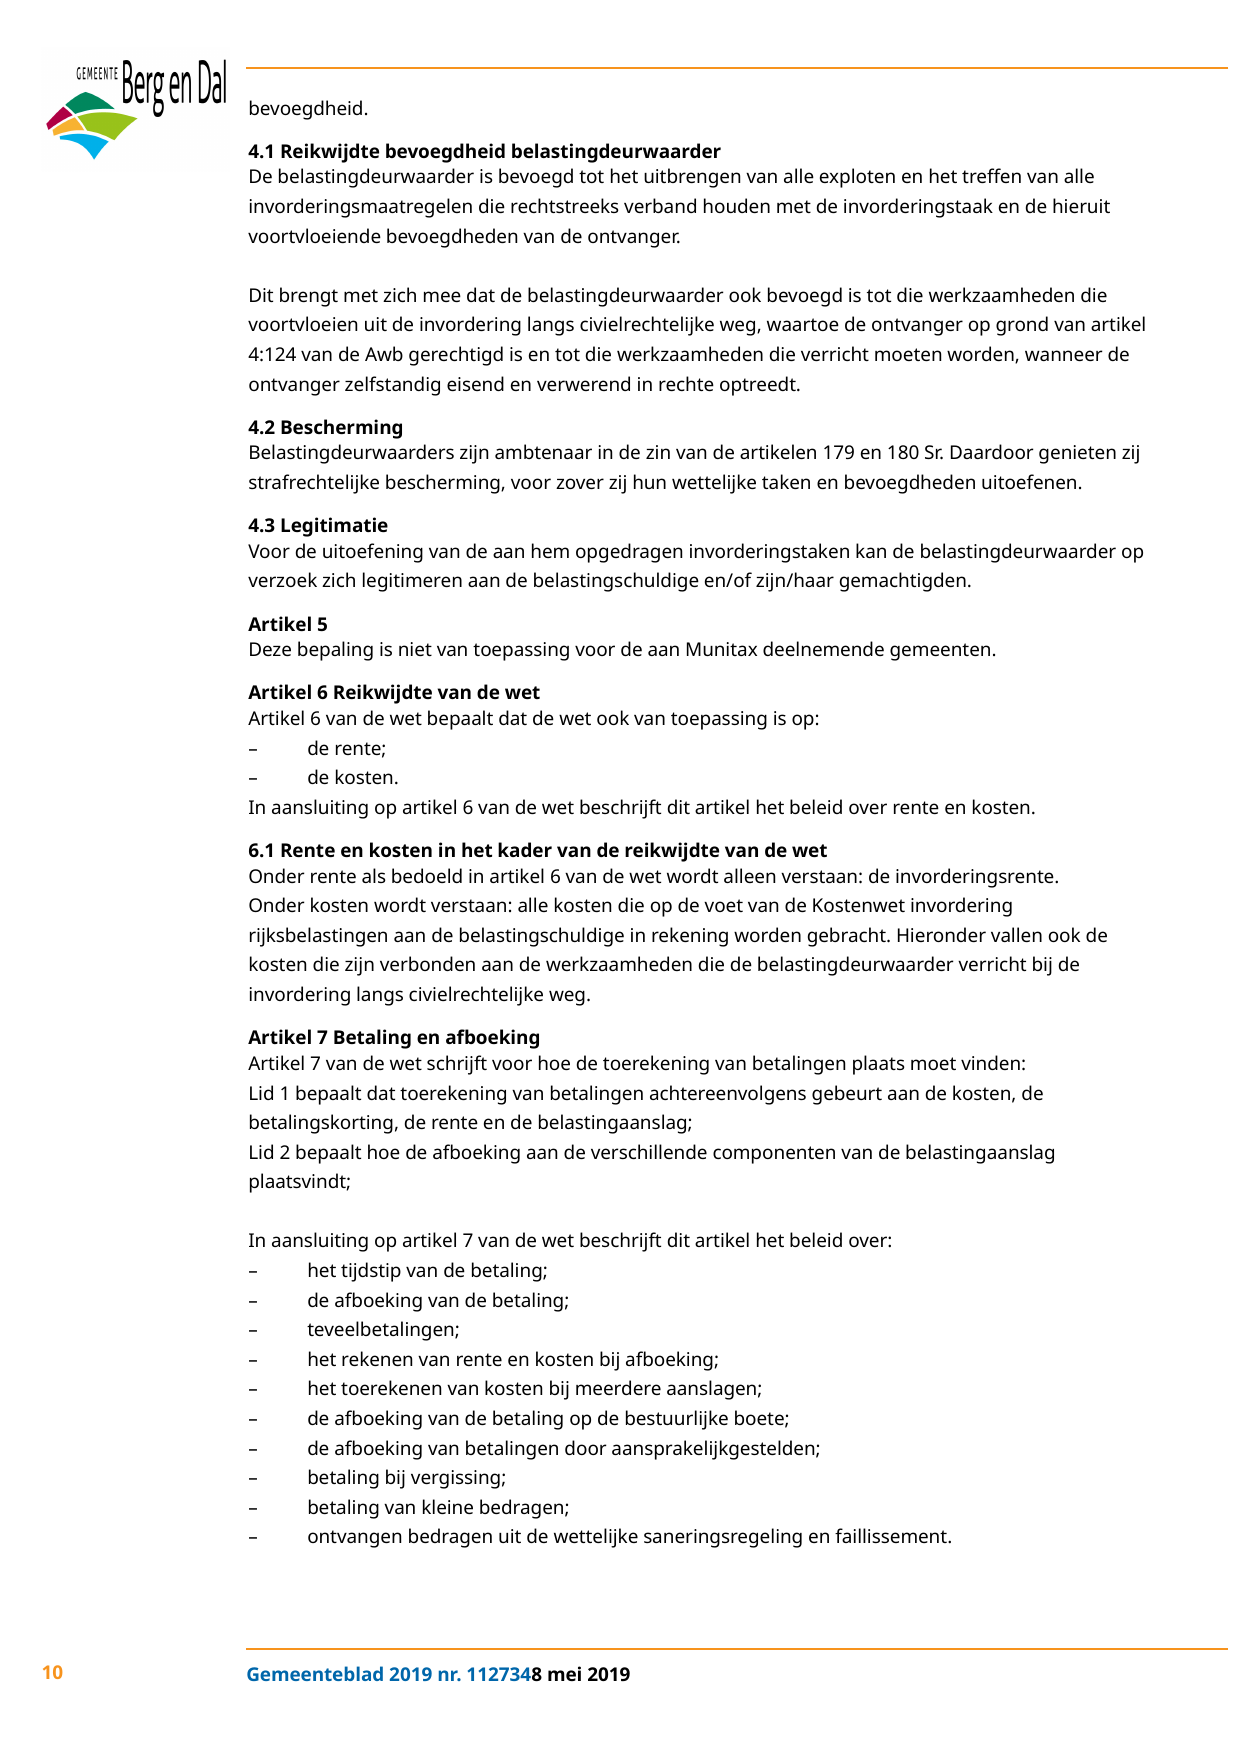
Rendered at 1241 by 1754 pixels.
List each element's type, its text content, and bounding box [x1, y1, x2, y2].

text Onder rente als bedoeld in artikel 6 van de wet wordt alleen verstaan: de invorderingsrente. [248, 863, 1152, 889]
list het toerekenen van kosten bij meerdere aanslagen; [248, 1376, 1152, 1401]
picture [41, 47, 231, 172]
list betaling bij vergissing; [248, 1464, 1152, 1490]
text Deze bepaling is niet van toepassing voor de aan Munitax deelnemende gemeenten. [248, 636, 1152, 662]
list de afboeking van de betaling; [248, 1287, 1152, 1312]
list de afboeking van betalingen door aansprakelijkgestelden; [248, 1435, 1152, 1460]
list ontvangen bedragen uit de wettelijke saneringsregeling en faillissement. [248, 1523, 1152, 1549]
text De belastingdeurwaarder is bevoegd tot het uitbrengen van alle exploten en het treffen van alle invorderingsmaatregelen die rechtstreeks verband houden met de invorderingstaak en de hieruit voortvloeiende bevoegdheden van de ontvanger. [248, 164, 1152, 248]
text Artikel 5 [248, 611, 1152, 636]
list het rekenen van rente en kosten bij afboeking; [248, 1346, 1152, 1372]
text Artikel 7 van de wet schrijft voor hoe de toerekening van betalingen plaats moet vinden: [248, 1050, 1152, 1076]
text Lid 1 bepaalt dat toerekening van betalingen achtereenvolgens gebeurt aan de kosten, de betalingskorting, de rente en de belastingaanslag; [248, 1080, 1152, 1135]
text 4.1 Reikwijdte bevoegdheid belastingdeurwaarder [248, 138, 1152, 164]
text 6.1 Rente en kosten in het kader van de reikwijdte van de wet [248, 837, 1152, 863]
text Belastingdeurwaarders zijn ambtenaar in de zin van de artikelen 179 en 180 Sr. Daardoor genieten zij strafrechtelijke bescherming, voor zover zij hun wettelijke taken en bevoegdheden uitoefenen. [248, 439, 1152, 495]
list de kosten. [248, 764, 1152, 790]
list de rente; [248, 735, 1152, 761]
text In aansluiting op artikel 6 van de wet beschrijft dit artikel het beleid over rente en kosten. [248, 794, 1152, 820]
list de afboeking van de betaling op de bestuurlijke boete; [248, 1405, 1152, 1431]
text Voor de uitoefening van de aan hem opgedragen invorderingstaken kan de belastingdeurwaarder op verzoek zich legitimeren aan de belastingschuldige en/of zijn/haar gemachtigden. [248, 538, 1152, 593]
text Artikel 7 Betaling en afboeking [248, 1024, 1152, 1050]
text In aansluiting op artikel 7 van de wet beschrijft dit artikel het beleid over: [248, 1228, 1152, 1253]
text Dit brengt met zich mee dat de belastingdeurwaarder ook bevoegd is tot die werkzaamheden die voortvloeien uit de invordering langs civielrechtelijke weg, waartoe de ontvanger op grond van artikel 4:124 van de Awb gerechtigd is en tot die werkzaamheden die verricht moeten worden, wanneer de ontvanger zelfstandig eisend en verwerend in rechte optreedt. [248, 282, 1152, 396]
text Artikel 6 van de wet bepaalt dat de wet ook van toepassing is op: [248, 705, 1152, 731]
text 4.2 Bescherming [248, 414, 1152, 439]
list het tijdstip van de betaling; [248, 1257, 1152, 1283]
text Onder kosten wordt verstaan: alle kosten die op de voet van de Kostenwet invordering rijksbelastingen aan de belastingschuldige in rekening worden gebracht. Hieronder vallen ook de kosten die zijn verbonden aan de werkzaamheden die de belastingdeurwaarder verricht bij de invordering langs civielrechtelijke weg. [248, 892, 1152, 1007]
text 4.3 Legitimatie [248, 512, 1152, 538]
text bevoegdheid. [248, 95, 1152, 121]
list teveelbetalingen; [248, 1316, 1152, 1342]
text Artikel 6 Reikwijdte van de wet [248, 679, 1152, 705]
list betaling van kleine bedragen; [248, 1494, 1152, 1519]
text Lid 2 bepaalt hoe de afboeking aan de verschillende componenten van de belastingaanslag plaatsvindt; [248, 1139, 1152, 1194]
